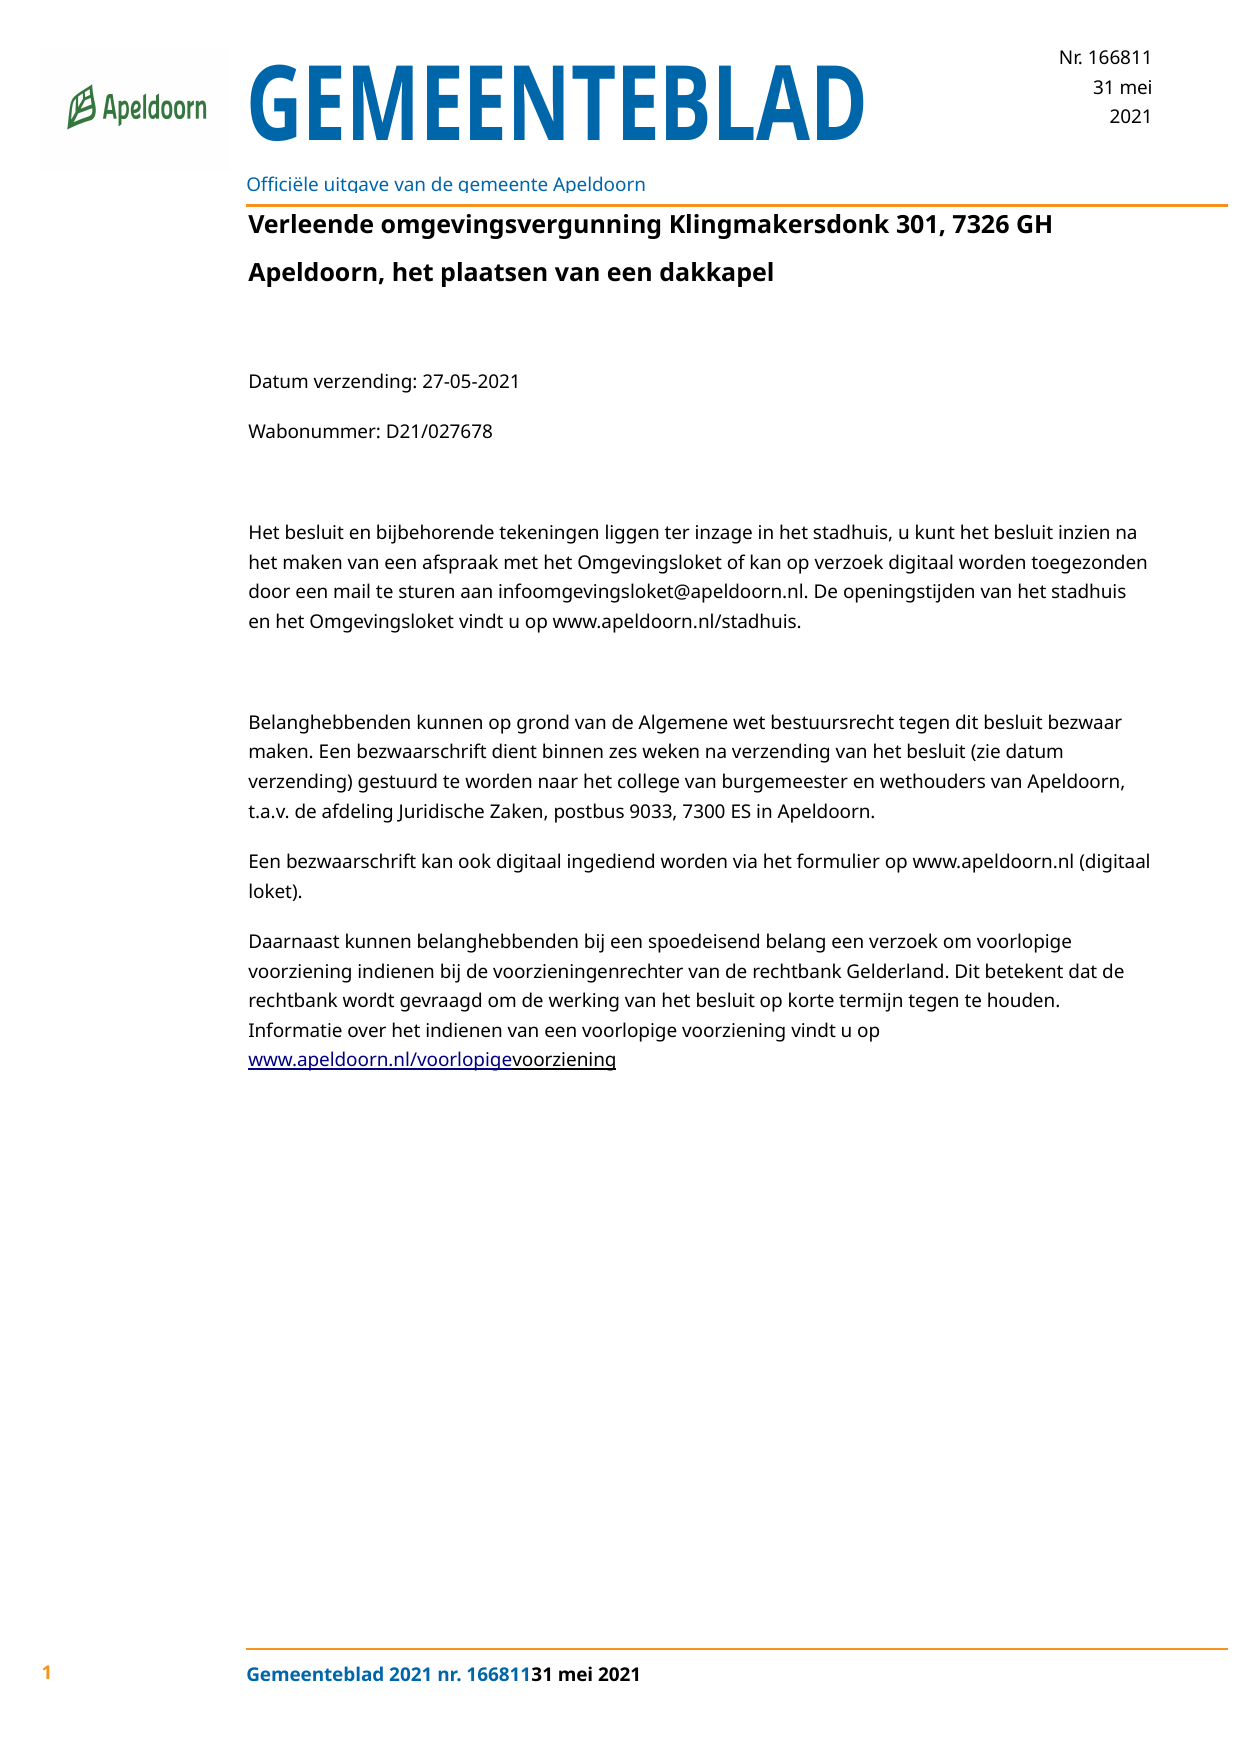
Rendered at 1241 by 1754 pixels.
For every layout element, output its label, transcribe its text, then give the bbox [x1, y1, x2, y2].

text Een bezwaarschrift kan ook digitaal ingediend worden via het formulier op www.apeldoorn.nl (digitaal loket). [248, 848, 1152, 904]
text Belanghebbenden kunnen op grond van de Algemene wet bestuursrecht tegen dit besluit bezwaar maken. Een bezwaarschrift dient binnen zes weken na verzending van het besluit (zie datum verzending) gestuurd te worden naar het college van burgemeester en wethouders van Apeldoorn, t.a.v. de afdeling Juridische Zaken, postbus 9033, 7300 ES in Apeldoorn. [248, 709, 1152, 824]
picture [41, 47, 231, 172]
text Het besluit en bijbehorende tekeningen liggen ter inzage in het stadhuis, u kunt het besluit inzien na het maken van een afspraak met het Omgevingsloket of kan op verzoek digitaal worden toegezonden door een mail te sturen aan infoomgevingsloket@apeldoorn.nl. De openingstijden van het stadhuis en het Omgevingsloket vindt u op www.apeldoorn.nl/stadhuis. [248, 519, 1152, 634]
text Verleende omgevingsvergunning Klingmakersdonk 301, 7326 GH Apeldoorn, het plaatsen van een dakkapel [248, 207, 1152, 288]
text Wabonummer: D21/027678 [248, 419, 1152, 444]
text Datum verzending: 27-05-2021 [248, 368, 1152, 394]
text Daarnaast kunnen belanghebbenden bij een spoedeisend belang een verzoek om voorlopige voorziening indienen bij de voorzieningenrechter van de rechtbank Gelderland. Dit betekent dat de rechtbank wordt gevraagd om de werking van het besluit op korte termijn tegen te houden. Informatie over het indienen van een voorlopige voorziening vindt u op www.apeldoorn.nl/voorlopigevoorziening [248, 928, 1152, 1072]
